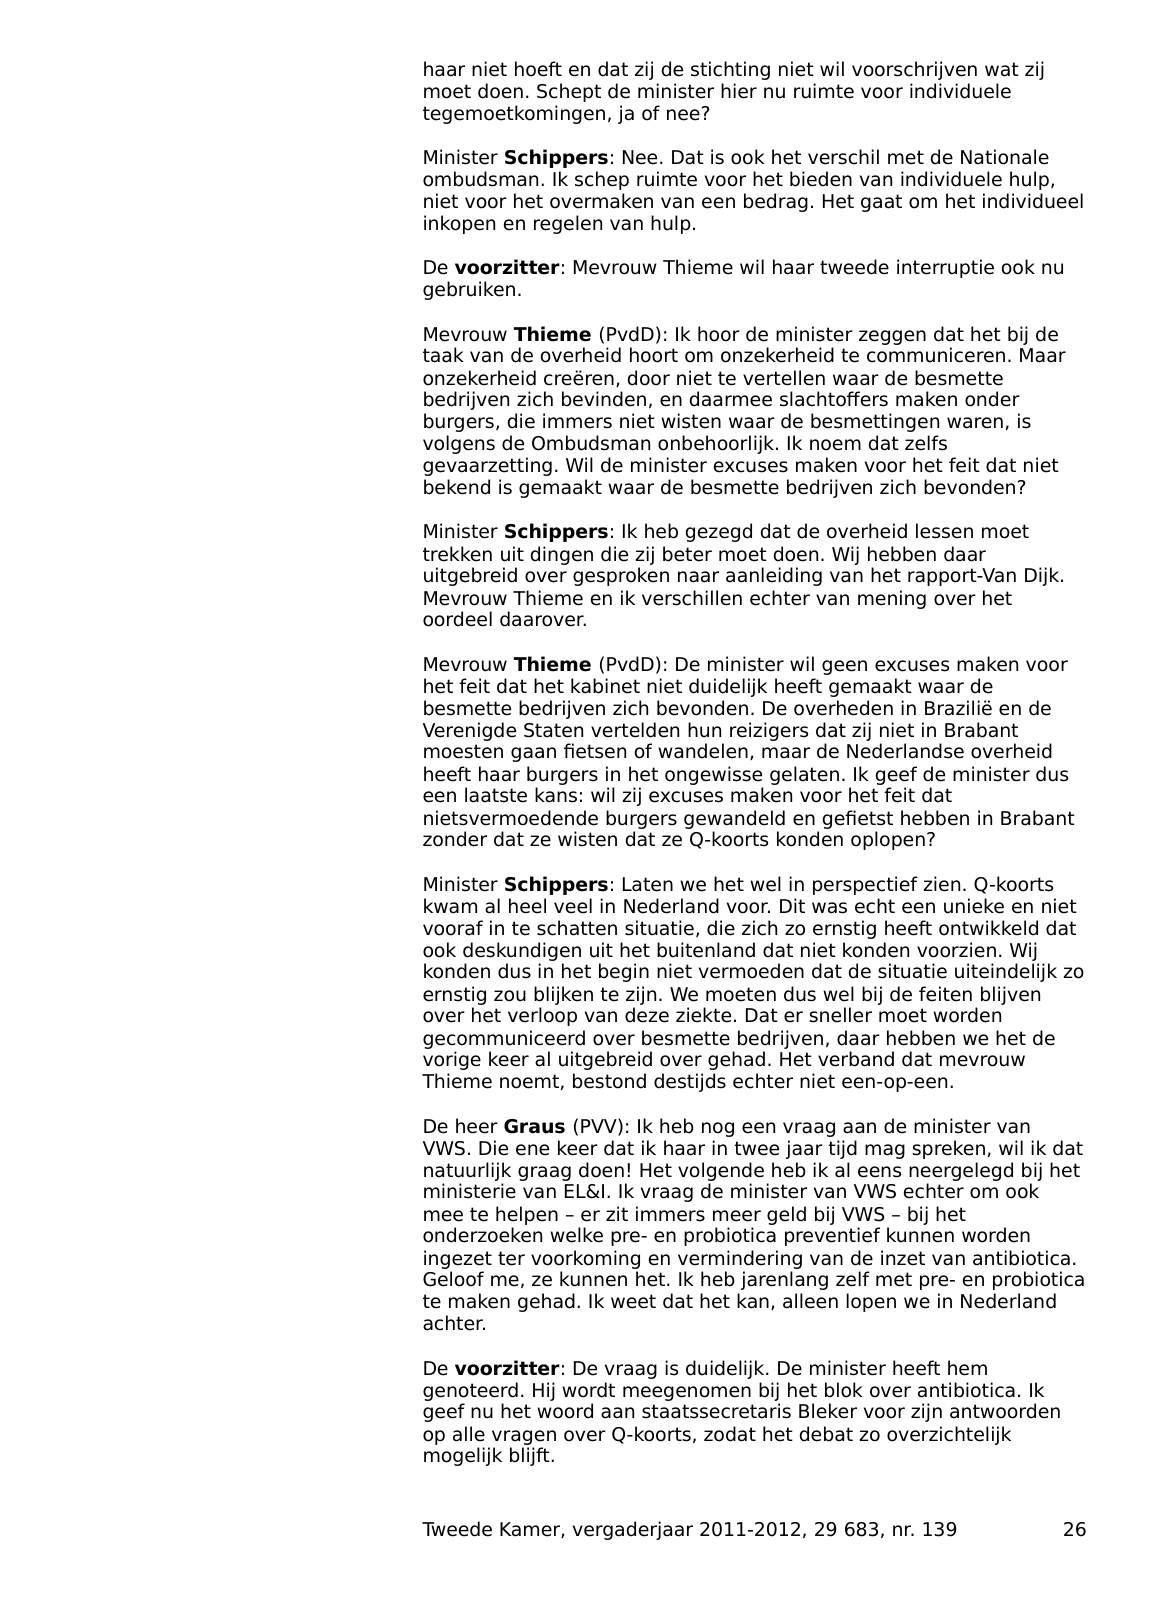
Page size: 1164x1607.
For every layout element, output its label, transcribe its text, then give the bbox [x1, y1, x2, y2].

text Mevrouw Thieme (PvdD): De minister wil geen excuses maken voor het feit dat het kabinet niet duidelijk heeft gemaakt waar de besmette bedrijven zich bevonden. De overheden in Brazilië en de Verenigde Staten vertelden hun reizigers dat zij niet in Brabant moesten gaan fietsen of wandelen, maar de Nederlandse overheid heeft haar burgers in het ongewisse gelaten. Ik geef de minister dus een laatste kans: wil zij excuses maken voor het feit dat nietsvermoedende burgers gewandeld en gefietst hebben in Brabant zonder dat ze wisten dat ze Q-koorts konden oplopen? [422, 653, 1087, 851]
text De voorzitter: De vraag is duidelijk. De minister heeft hem genoteerd. Hij wordt meegenomen bij het blok over antibiotica. Ik geef nu het woord aan staatssecretaris Bleker voor zijn antwoorden op alle vragen over Q-koorts, zodat het debat zo overzichtelijk mogelijk blijft. [422, 1357, 1087, 1467]
text Minister Schippers: Laten we het wel in perspectief zien. Q-koorts kwam al heel veel in Nederland voor. Dit was echt een unieke en niet vooraf in te schatten situatie, die zich zo ernstig heeft ontwikkeld dat ook deskundigen uit het buitenland dat niet konden voorzien. Wij konden dus in het begin niet vermoeden dat de situatie uiteindelijk zo ernstig zou blijken te zijn. We moeten dus wel bij de feiten blijven over het verloop van deze ziekte. Dat er sneller moet worden gecommuniceerd over besmette bedrijven, daar hebben we het de vorige keer al uitgebreid over gehad. Het verband dat mevrouw Thieme noemt, bestond destijds echter niet een-op-een. [422, 873, 1087, 1093]
text De heer Graus (PVV): Ik heb nog een vraag aan de minister van VWS. Die ene keer dat ik haar in twee jaar tijd mag spreken, wil ik dat natuurlijk graag doen! Het volgende heb ik al eens neergelegd bij het ministerie van EL&I. Ik vraag de minister van VWS echter om ook mee te helpen – er zit immers meer geld bij VWS – bij het onderzoeken welke pre- en probiotica preventief kunnen worden ingezet ter voorkoming en vermindering van de inzet van antibiotica. Geloof me, ze kunnen het. Ik heb jarenlang zelf met pre- en probiotica te maken gehad. Ik weet dat het kan, alleen lopen we in Nederland achter. [422, 1116, 1087, 1335]
text Minister Schippers: Ik heb gezegd dat de overheid lessen moet trekken uit dingen die zij beter moet doen. Wij hebben daar uitgebreid over gesproken naar aanleiding van het rapport-Van Dijk. Mevrouw Thieme en ik verschillen echter van mening over het oordeel daarover. [422, 521, 1087, 631]
text De voorzitter: Mevrouw Thieme wil haar tweede interruptie ook nu gebruiken. [422, 257, 1087, 301]
text Minister Schippers: Nee. Dat is ook het verschil met de Nationale ombudsman. Ik schep ruimte voor het bieden van individuele hulp, niet voor het overmaken van een bedrag. Het gaat om het individueel inkopen en regelen van hulp. [422, 147, 1087, 235]
text Mevrouw Thieme (PvdD): Ik hoor de minister zeggen dat het bij de taak van de overheid hoort om onzekerheid te communiceren. Maar onzekerheid creëren, door niet te vertellen waar de besmette bedrijven zich bevinden, en daarmee slachtoffers maken onder burgers, die immers niet wisten waar de besmettingen waren, is volgens de Ombudsman onbehoorlijk. Ik noem dat zelfs gevaarzetting. Wil de minister excuses maken voor het feit dat niet bekend is gemaakt waar de besmette bedrijven zich bevonden? [422, 323, 1087, 499]
text haar niet hoeft en dat zij de stichting niet wil voorschrijven wat zij moet doen. Schept de minister hier nu ruimte voor individuele tegemoetkomingen, ja of nee? [422, 59, 1087, 125]
